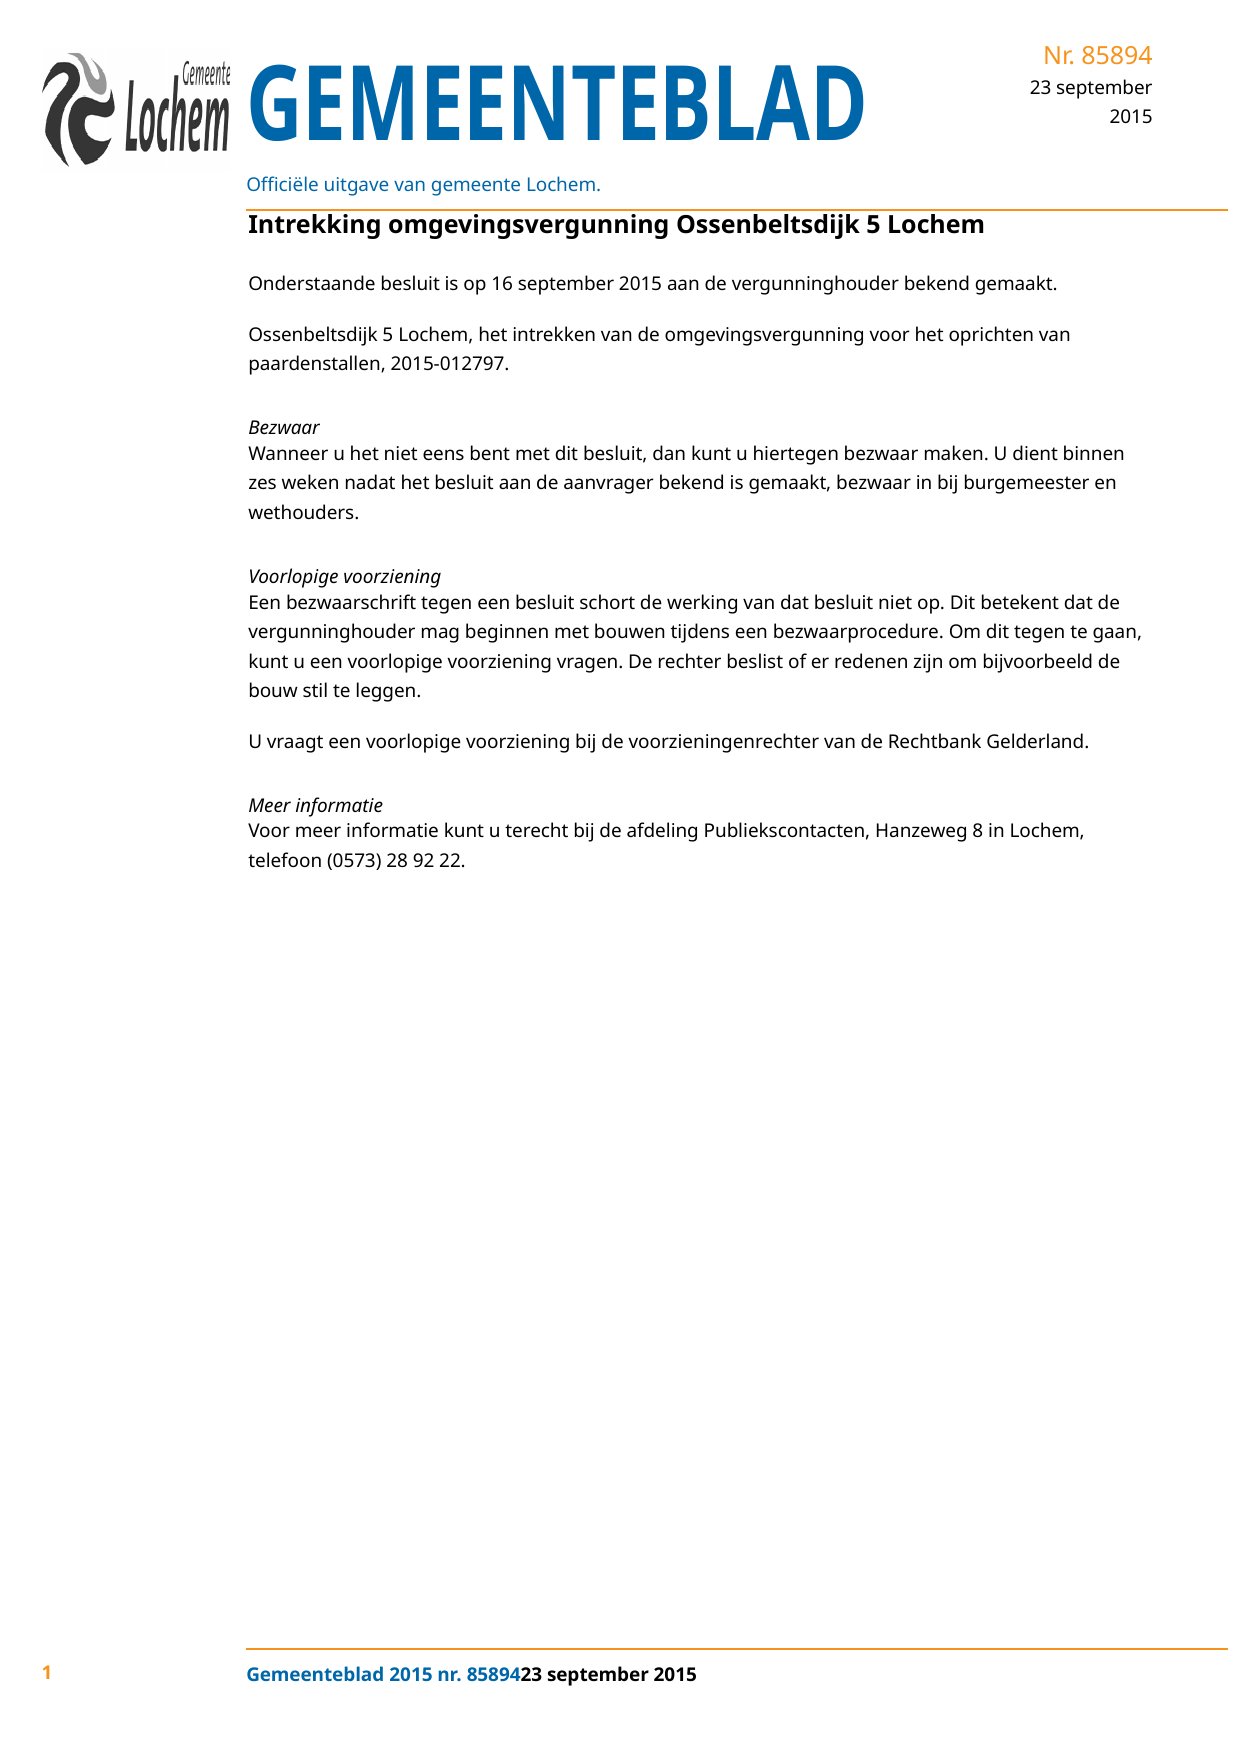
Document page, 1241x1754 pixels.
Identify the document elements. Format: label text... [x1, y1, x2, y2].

text Bezwaar [248, 414, 1152, 440]
text Ossenbeltsdijk 5 Lochem, het intrekken van de omgevingsvergunning voor het oprichten van paardenstallen, 2015-012797. [248, 321, 1152, 376]
text Wanneer u het niet eens bent met dit besluit, dan kunt u hiertegen bezwaar maken. U dient binnen zes weken nadat het besluit aan de aanvrager bekend is gemaakt, bezwaar in bij burgemeester en wethouders. [248, 440, 1152, 525]
text Onderstaande besluit is op 16 september 2015 aan de vergunninghouder bekend gemaakt. [248, 270, 1152, 296]
picture [41, 47, 231, 172]
text Voor meer informatie kunt u terecht bij de afdeling Publiekscontacten, Hanzeweg 8 in Lochem, telefoon (0573) 28 92 22. [248, 818, 1152, 873]
text Een bezwaarschrift tegen een besluit schort de werking van dat besluit niet op. Dit betekent dat de vergunninghouder mag beginnen met bouwen tijdens een bezwaarprocedure. Om dit tegen te gaan, kunt u een voorlopige voorziening vragen. De rechter beslist of er redenen zijn om bijvoorbeeld de bouw stil te leggen. [248, 589, 1152, 703]
text U vraagt een voorlopige voorziening bij de voorzieningenrechter van de Rechtbank Gelderland. [248, 728, 1152, 754]
text Intrekking omgevingsvergunning Ossenbeltsdijk 5 Lochem [248, 211, 1152, 241]
text Voorlopige voorziening [248, 563, 1152, 589]
text Meer informatie [248, 792, 1152, 818]
